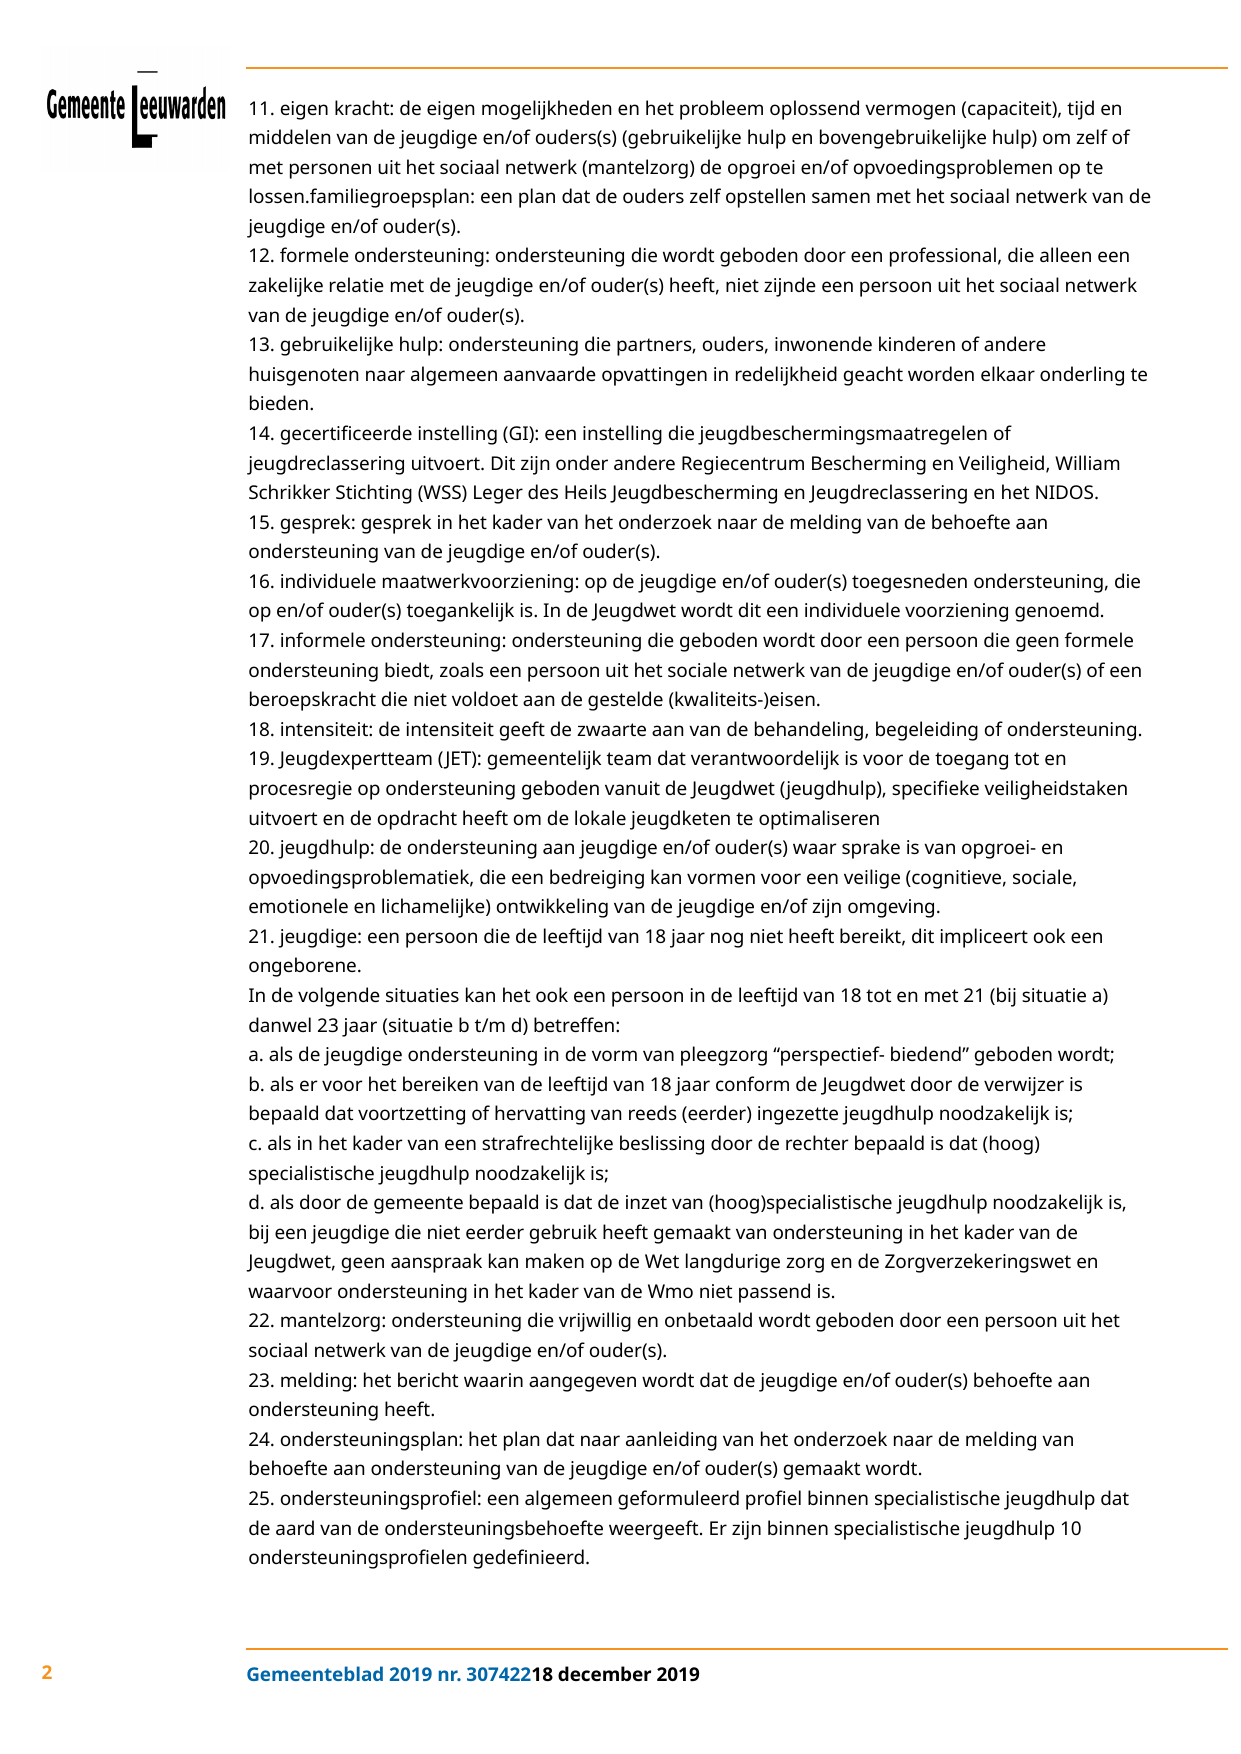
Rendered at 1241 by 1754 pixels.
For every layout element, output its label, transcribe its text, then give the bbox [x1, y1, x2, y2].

text 24. ondersteuningsplan: het plan dat naar aanleiding van het onderzoek naar de melding van behoefte aan ondersteuning van de jeugdige en/of ouder(s) gemaakt wordt. [248, 1426, 1152, 1481]
text 15. gesprek: gesprek in het kader van het onderzoek naar de melding van de behoefte aan ondersteuning van de jeugdige en/of ouder(s). [248, 509, 1152, 564]
text d. als door de gemeente bepaald is dat de inzet van (hoog)specialistische jeugdhulp noodzakelijk is, bij een jeugdige die niet eerder gebruik heeft gemaakt van ondersteuning in het kader van de Jeugdwet, geen aanspraak kan maken op de Wet langdurige zorg en de Zorgverzekeringswet en waarvoor ondersteuning in het kader van de Wmo niet passend is. [248, 1189, 1152, 1304]
text 12. formele ondersteuning: ondersteuning die wordt geboden door een professional, die alleen een zakelijke relatie met de jeugdige en/of ouder(s) heeft, niet zijnde een persoon uit het sociaal netwerk van de jeugdige en/of ouder(s). [248, 243, 1152, 328]
text 20. jeugdhulp: de ondersteuning aan jeugdige en/of ouder(s) waar sprake is van opgroei- en opvoedingsproblematiek, die een bedreiging kan vormen voor een veilige (cognitieve, sociale, emotionele en lichamelijke) ontwikkeling van de jeugdige en/of zijn omgeving. [248, 834, 1152, 919]
text 11. eigen kracht: de eigen mogelijkheden en het probleem oplossend vermogen (capaciteit), tijd en middelen van de jeugdige en/of ouders(s) (gebruikelijke hulp en bovengebruikelijke hulp) om zelf of met personen uit het sociaal netwerk (mantelzorg) de opgroei en/of opvoedingsproblemen op te lossen.familiegroepsplan: een plan dat de ouders zelf opstellen samen met het sociaal netwerk van de jeugdige en/of ouder(s). [248, 95, 1152, 239]
text In de volgende situaties kan het ook een persoon in de leeftijd van 18 tot en met 21 (bij situatie a) danwel 23 jaar (situatie b t/m d) betreffen: [248, 982, 1152, 1038]
text 19. Jeugdexpertteam (JET): gemeentelijk team dat verantwoordelijk is voor de toegang tot en procesregie op ondersteuning geboden vanuit de Jeugdwet (jeugdhulp), specifieke veiligheidstaken uitvoert en de opdracht heeft om de lokale jeugdketen te optimaliseren [248, 746, 1152, 831]
text a. als de jeugdige ondersteuning in de vorm van pleegzorg “perspectief- biedend” geboden wordt; [248, 1041, 1152, 1067]
text c. als in het kader van een strafrechtelijke beslissing door de rechter bepaald is dat (hoog) specialistische jeugdhulp noodzakelijk is; [248, 1130, 1152, 1186]
picture [41, 47, 231, 172]
text 23. melding: het bericht waarin aangegeven wordt dat de jeugdige en/of ouder(s) behoefte aan ondersteuning heeft. [248, 1367, 1152, 1422]
text 25. ondersteuningsprofiel: een algemeen geformuleerd profiel binnen specialistische jeugdhulp dat de aard van de ondersteuningsbehoefte weergeeft. Er zijn binnen specialistische jeugdhulp 10 ondersteuningsprofielen gedefinieerd. [248, 1485, 1152, 1570]
text b. als er voor het bereiken van de leeftijd van 18 jaar conform de Jeugdwet door de verwijzer is bepaald dat voortzetting of hervatting van reeds (eerder) ingezette jeugdhulp noodzakelijk is; [248, 1071, 1152, 1126]
text 16. individuele maatwerkvoorziening: op de jeugdige en/of ouder(s) toegesneden ondersteuning, die op en/of ouder(s) toegankelijk is. In de Jeugdwet wordt dit een individuele voorziening genoemd. [248, 568, 1152, 623]
text 13. gebruikelijke hulp: ondersteuning die partners, ouders, inwonende kinderen of andere huisgenoten naar algemeen aanvaarde opvattingen in redelijkheid geacht worden elkaar onderling te bieden. [248, 331, 1152, 416]
text 22. mantelzorg: ondersteuning die vrijwillig en onbetaald wordt geboden door een persoon uit het sociaal netwerk van de jeugdige en/of ouder(s). [248, 1308, 1152, 1363]
text 14. gecertificeerde instelling (GI): een instelling die jeugdbeschermingsmaatregelen of jeugdreclassering uitvoert. Dit zijn onder andere Regiecentrum Bescherming en Veiligheid, William Schrikker Stichting (WSS) Leger des Heils Jeugdbescherming en Jeugdreclassering en het NIDOS. [248, 420, 1152, 505]
text 17. informele ondersteuning: ondersteuning die geboden wordt door een persoon die geen formele ondersteuning biedt, zoals een persoon uit het sociale netwerk van de jeugdige en/of ouder(s) of een beroepskracht die niet voldoet aan de gestelde (kwaliteits-)eisen. [248, 627, 1152, 712]
text 18. intensiteit: de intensiteit geeft de zwaarte aan van de behandeling, begeleiding of ondersteuning. [248, 716, 1152, 742]
text 21. jeugdige: een persoon die de leeftijd van 18 jaar nog niet heeft bereikt, dit impliceert ook een ongeborene. [248, 923, 1152, 978]
